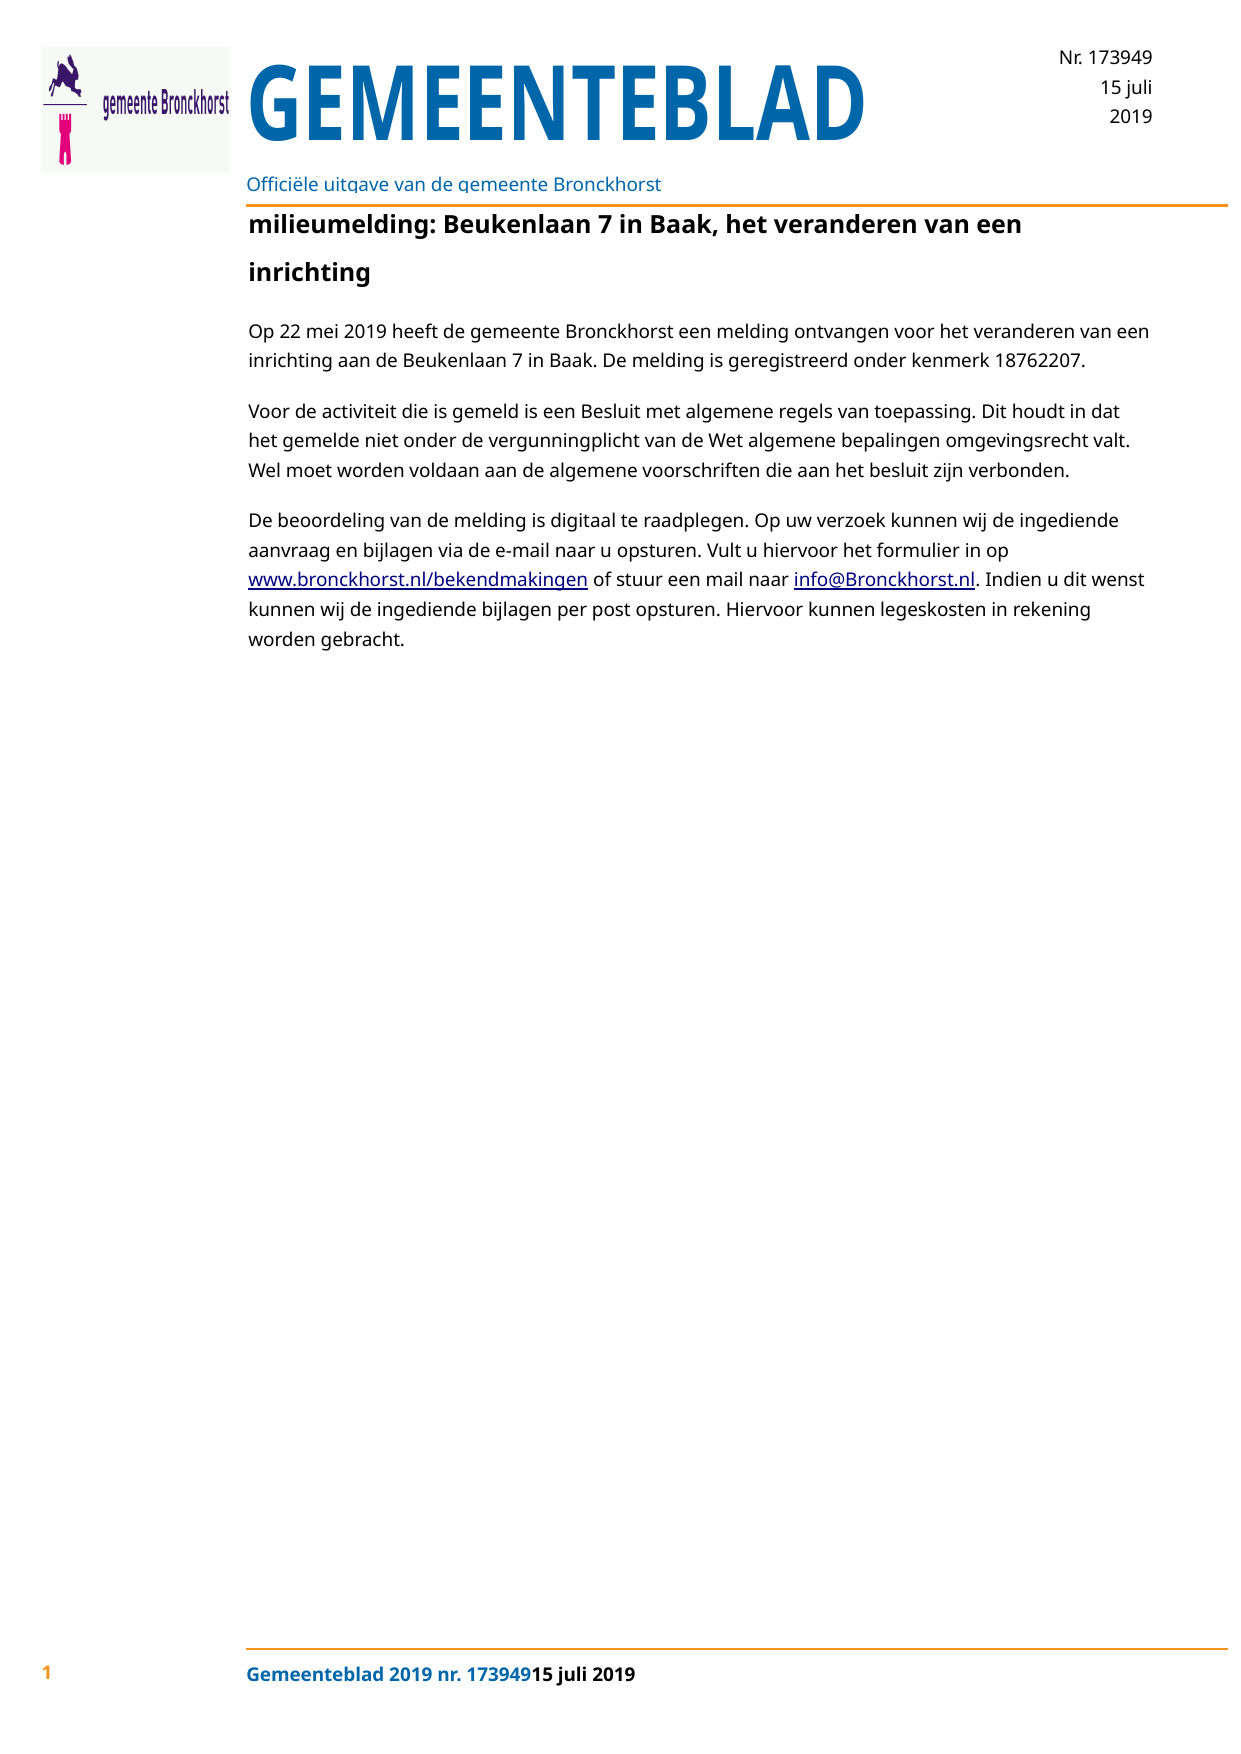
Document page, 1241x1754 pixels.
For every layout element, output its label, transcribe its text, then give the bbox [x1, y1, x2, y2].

text Voor de activiteit die is gemeld is een Besluit met algemene regels van toepassing. Dit houdt in dat het gemelde niet onder de vergunningplicht van de Wet algemene bepalingen omgevingsrecht valt. Wel moet worden voldaan aan de algemene voorschriften die aan het besluit zijn verbonden. [248, 398, 1152, 483]
text milieumelding: Beukenlaan 7 in Baak, het veranderen van een inrichting [248, 207, 1152, 288]
text De beoordeling van de melding is digitaal te raadplegen. Op uw verzoek kunnen wij de ingediende aanvraag en bijlagen via de e-mail naar u opsturen. Vult u hiervoor het formulier in op www.bronckhorst.nl/bekendmakingen of stuur een mail naar info@Bronckhorst.nl. Indien u dit wenst kunnen wij de ingediende bijlagen per post opsturen. Hiervoor kunnen legeskosten in rekening worden gebracht. [248, 507, 1152, 652]
picture [41, 47, 231, 172]
text Op 22 mei 2019 heeft de gemeente Bronckhorst een melding ontvangen voor het veranderen van een inrichting aan de Beukenlaan 7 in Baak. De melding is geregistreerd onder kenmerk 18762207. [248, 318, 1152, 373]
